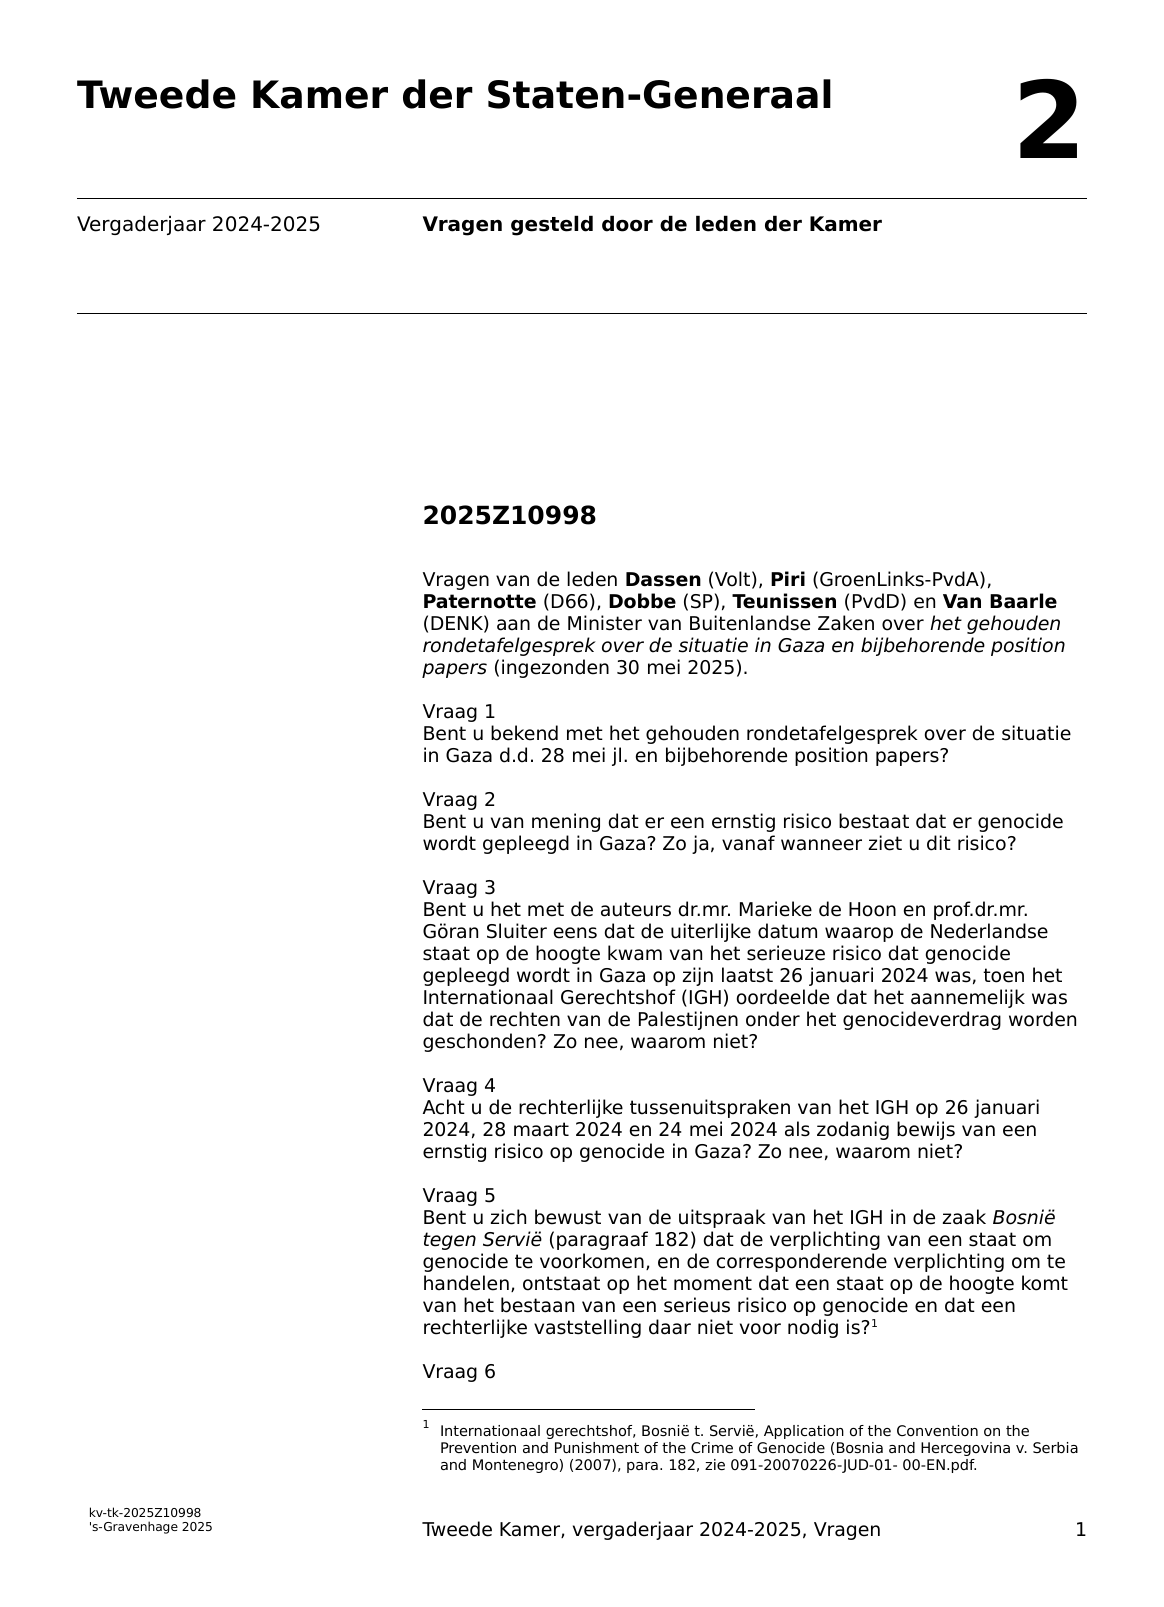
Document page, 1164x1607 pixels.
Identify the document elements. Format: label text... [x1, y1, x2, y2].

table_header Tweede Kamer der Staten-Generaal [77, 59, 886, 198]
text Bent u het met de auteurs dr.mr. Marieke de Hoon en prof.dr.mr. Göran Sluiter eens dat de uiterlijke datum waarop de Nederlandse staat op de hoogte kwam van het serieuze risico dat genocide gepleegd wordt in Gaza op zijn laatst 26 januari 2024 was, toen het Internationaal Gerechtshof (IGH) oordeelde dat het aannemelijk was dat de rechten van de Palestijnen onder het genocideverdrag worden geschonden? Zo nee, waarom niet? [422, 899, 1087, 1053]
text Vraag 3 [422, 877, 1087, 899]
text Vraag 2 [422, 789, 1087, 811]
text 2025Z10998 [422, 501, 1087, 531]
text Vraag 4 [422, 1075, 1087, 1097]
text Bent u bekend met het gehouden rondetafelgesprek over de situatie in Gaza d.d. 28 mei jl. en bijbehorende position papers? [422, 723, 1087, 767]
table_cell Vragen gesteld door de leden der Kamer [422, 199, 1087, 313]
text Internationaal gerechtshof, Bosnië t. Servië, Application of the Convention on the Prevention and Punishment of the Crime of Genocide (Bosnia and Hercegovina v. Serbia and Montenegro) (2007), para. 182, zie 091-20070226-JUD-01- 00-EN.pdf. [422, 1418, 1087, 1474]
text Vraag 5 [422, 1185, 1087, 1207]
text Vraag 1 [422, 701, 1087, 723]
table_cell Vergaderjaar 2024-2025 [77, 199, 422, 313]
text Vragen van de leden Dassen (Volt), Piri (GroenLinks-PvdA), Paternotte (D66), Dobbe (SP), Teunissen (PvdD) en Van Baarle (DENK) aan de Minister van Buitenlandse Zaken over het gehouden rondetafelgesprek over de situatie in Gaza en bijbehorende position papers (ingezonden 30 mei 2025). [422, 569, 1087, 679]
text 's-Gravenhage 2025 [88, 1520, 323, 1534]
text Bent u van mening dat er een ernstig risico bestaat dat er genocide wordt gepleegd in Gaza? Zo ja, vanaf wanneer ziet u dit risico? [422, 811, 1087, 855]
text Acht u de rechterlijke tussenuitspraken van het IGH op 26 januari 2024, 28 maart 2024 en 24 mei 2024 als zodanig bewijs van een ernstig risico op genocide in Gaza? Zo nee, waarom niet? [422, 1097, 1087, 1163]
text Bent u zich bewust van de uitspraak van het IGH in de zaak Bosnië tegen Servië (paragraaf 182) dat de verplichting van een staat om genocide te voorkomen, en de corresponderende verplichting om te handelen, ontstaat op het moment dat een staat op de hoogte komt van het bestaan van een serieus risico op genocide en dat een rechterlijke vaststelling daar niet voor nodig is? [422, 1207, 1087, 1339]
text Vraag 6 [422, 1361, 1087, 1383]
table_header 2 [886, 59, 1087, 198]
text kv-tk-2025Z10998 [88, 1506, 323, 1520]
